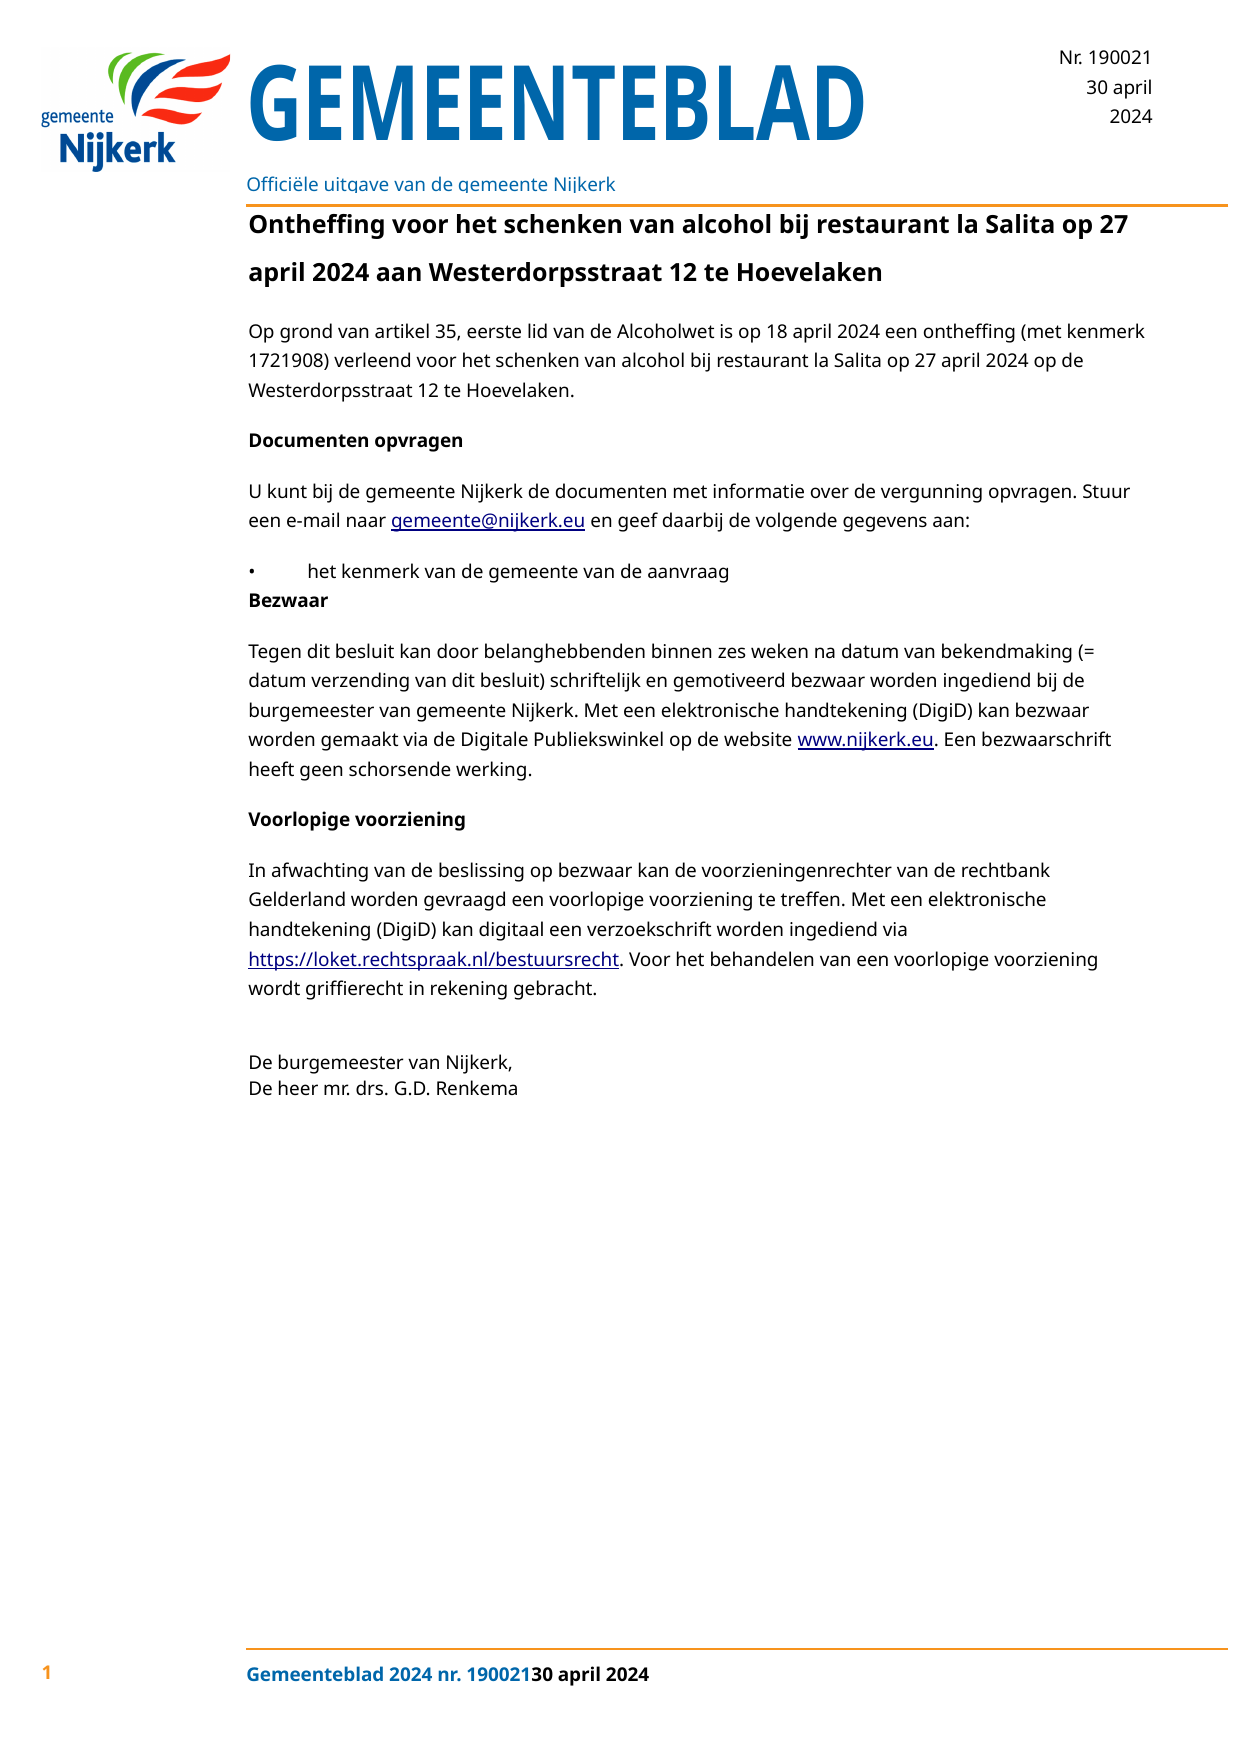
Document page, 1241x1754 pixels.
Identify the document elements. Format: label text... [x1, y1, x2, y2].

text Op grond van artikel 35, eerste lid van de Alcoholwet is op 18 april 2024 een ontheffing (met kenmerk 1721908) verleend voor het schenken van alcohol bij restaurant la Salita op 27 april 2024 op de Westerdorpsstraat 12 te Hoevelaken. [248, 318, 1152, 403]
picture [41, 47, 231, 172]
text In afwachting van de beslissing op bezwaar kan de voorzieningenrechter van de rechtbank Gelderland worden gevraagd een voorlopige voorziening te treffen. Met een elektronische handtekening (DigiD) kan digitaal een verzoekschrift worden ingediend via https://loket.rechtspraak.nl/bestuursrecht. Voor het behandelen van een voorlopige voorziening wordt griffierecht in rekening gebracht. [248, 857, 1152, 1001]
text De burgemeester van Nijkerk, [248, 1049, 1152, 1075]
text U kunt bij de gemeente Nijkerk de documenten met informatie over de vergunning opvragen. Stuur een e-mail naar gemeente@nijkerk.eu en geef daarbij de volgende gegevens aan: [248, 478, 1152, 533]
text Tegen dit besluit kan door belanghebbenden binnen zes weken na datum van bekendmaking (= datum verzending van dit besluit) schriftelijk en gemotiveerd bezwaar worden ingediend bij de burgemeester van gemeente Nijkerk. Met een elektronische handtekening (DigiD) kan bezwaar worden gemaakt via de Digitale Publiekswinkel op de website www.nijkerk.eu. Een bezwaarschrift heeft geen schorsende werking. [248, 638, 1152, 782]
list het kenmerk van de gemeente van de aanvraag [248, 558, 1152, 584]
text De heer mr. drs. G.D. Renkema [248, 1075, 1152, 1100]
text Ontheffing voor het schenken van alcohol bij restaurant la Salita op 27 april 2024 aan Westerdorpsstraat 12 te Hoevelaken [248, 207, 1152, 288]
text Bezwaar [248, 587, 1152, 613]
text Documenten opvragen [248, 427, 1152, 453]
text Voorlopige voorziening [248, 807, 1152, 832]
